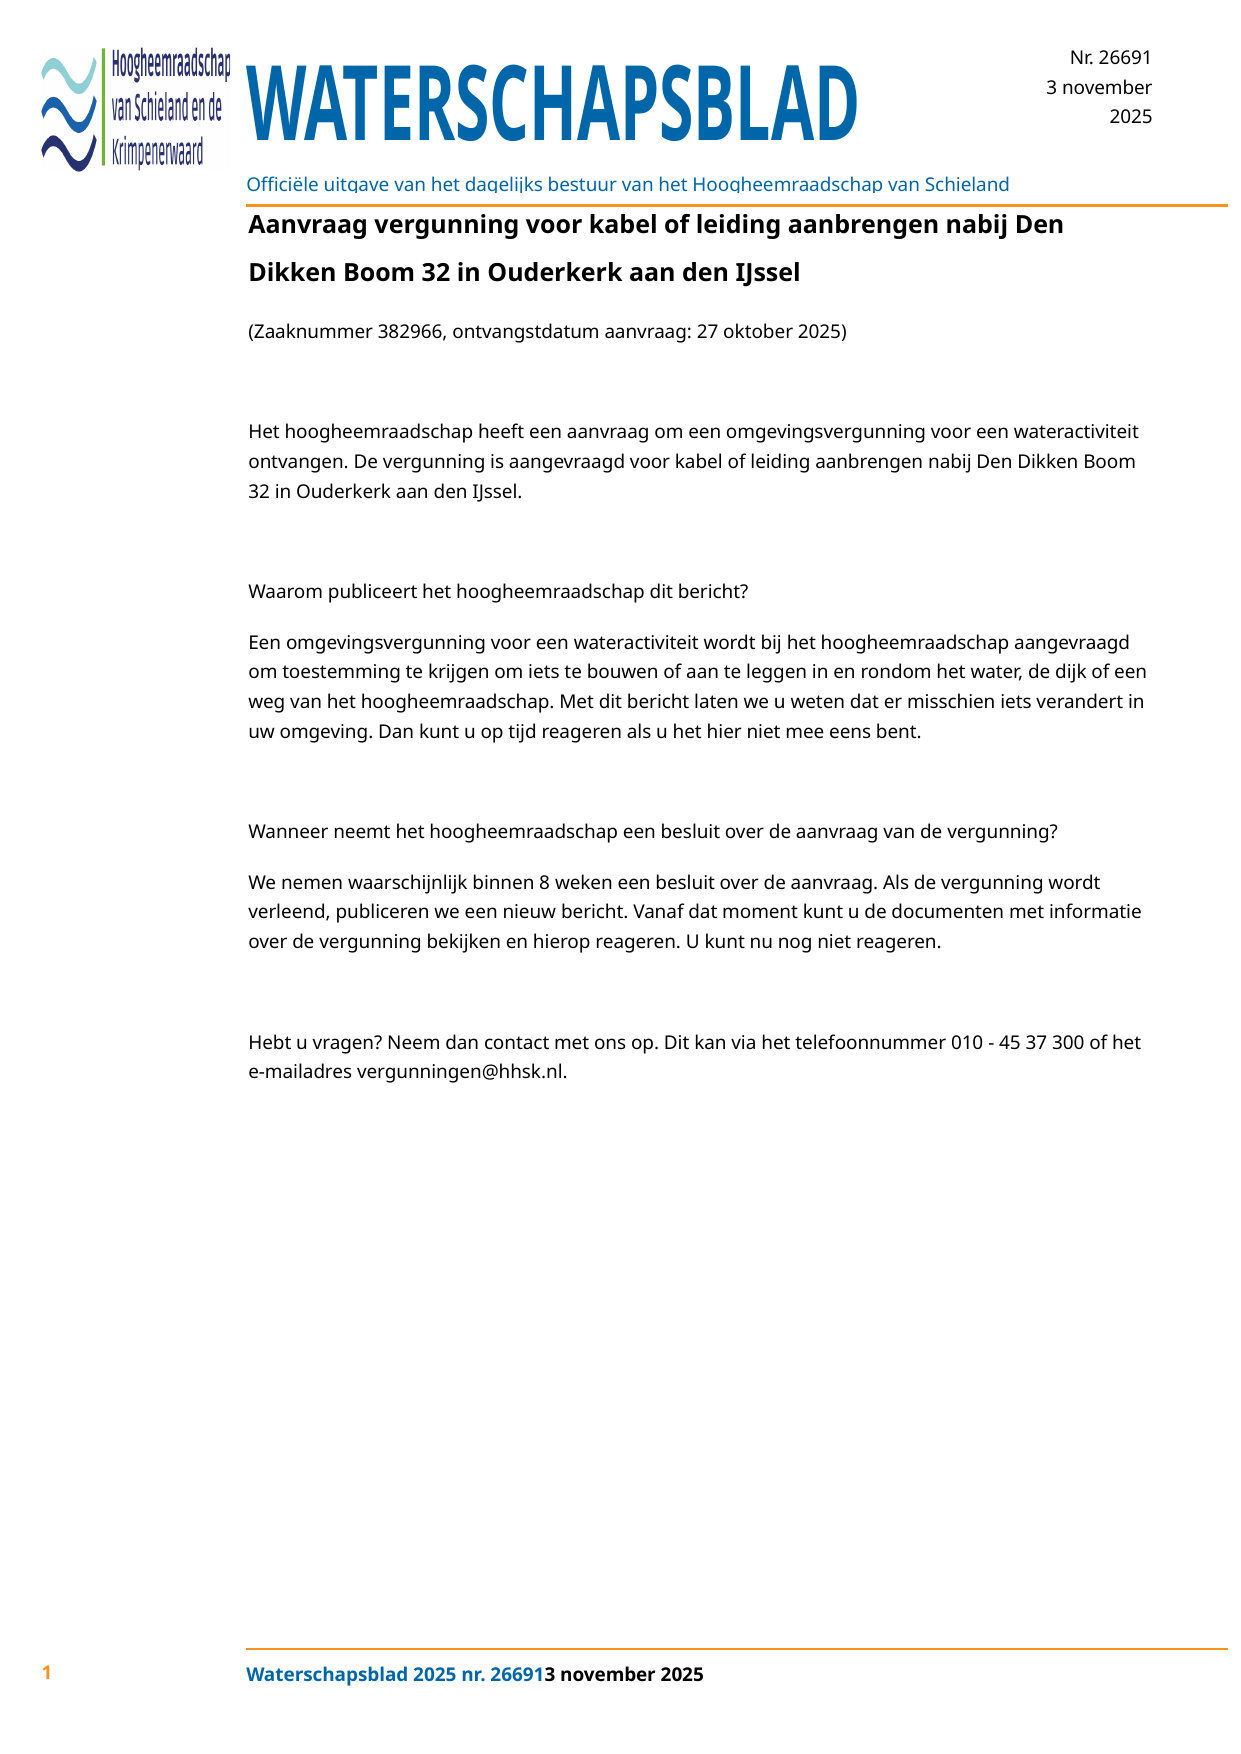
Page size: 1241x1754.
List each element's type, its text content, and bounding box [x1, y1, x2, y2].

text (Zaaknummer 382966, ontvangstdatum aanvraag: 27 oktober 2025) [248, 318, 1152, 344]
text Hebt u vragen? Neem dan contact met ons op. Dit kan via het telefoonnummer 010 - 45 37 300 of het e-mailadres vergunningen@hhsk.nl. [248, 1029, 1152, 1084]
text Het hoogheemraadschap heeft een aanvraag om een omgevingsvergunning voor een wateractiviteit ontvangen. De vergunning is aangevraagd voor kabel of leiding aanbrengen nabij Den Dikken Boom 32 in Ouderkerk aan den IJssel. [248, 419, 1152, 504]
text Wanneer neemt het hoogheemraadschap een besluit over de aanvraag van de vergunning? [248, 819, 1152, 844]
text We nemen waarschijnlijk binnen 8 weken een besluit over de aanvraag. Als de vergunning wordt verleend, publiceren we een nieuw bericht. Vanaf dat moment kunt u de documenten met informatie over de vergunning bekijken en hierop reageren. U kunt nu nog niet reageren. [248, 869, 1152, 954]
text Waarom publiceert het hoogheemraadschap dit bericht? [248, 579, 1152, 604]
picture [41, 47, 231, 172]
text Aanvraag vergunning voor kabel of leiding aanbrengen nabij Den Dikken Boom 32 in Ouderkerk aan den IJssel [248, 207, 1152, 288]
text Een omgevingsvergunning voor een wateractiviteit wordt bij het hoogheemraadschap aangevraagd om toestemming te krijgen om iets te bouwen of aan te leggen in en rondom het water, de dijk of een weg van het hoogheemraadschap. Met dit bericht laten we u weten dat er misschien iets verandert in uw omgeving. Dan kunt u op tijd reageren als u het hier niet mee eens bent. [248, 629, 1152, 744]
